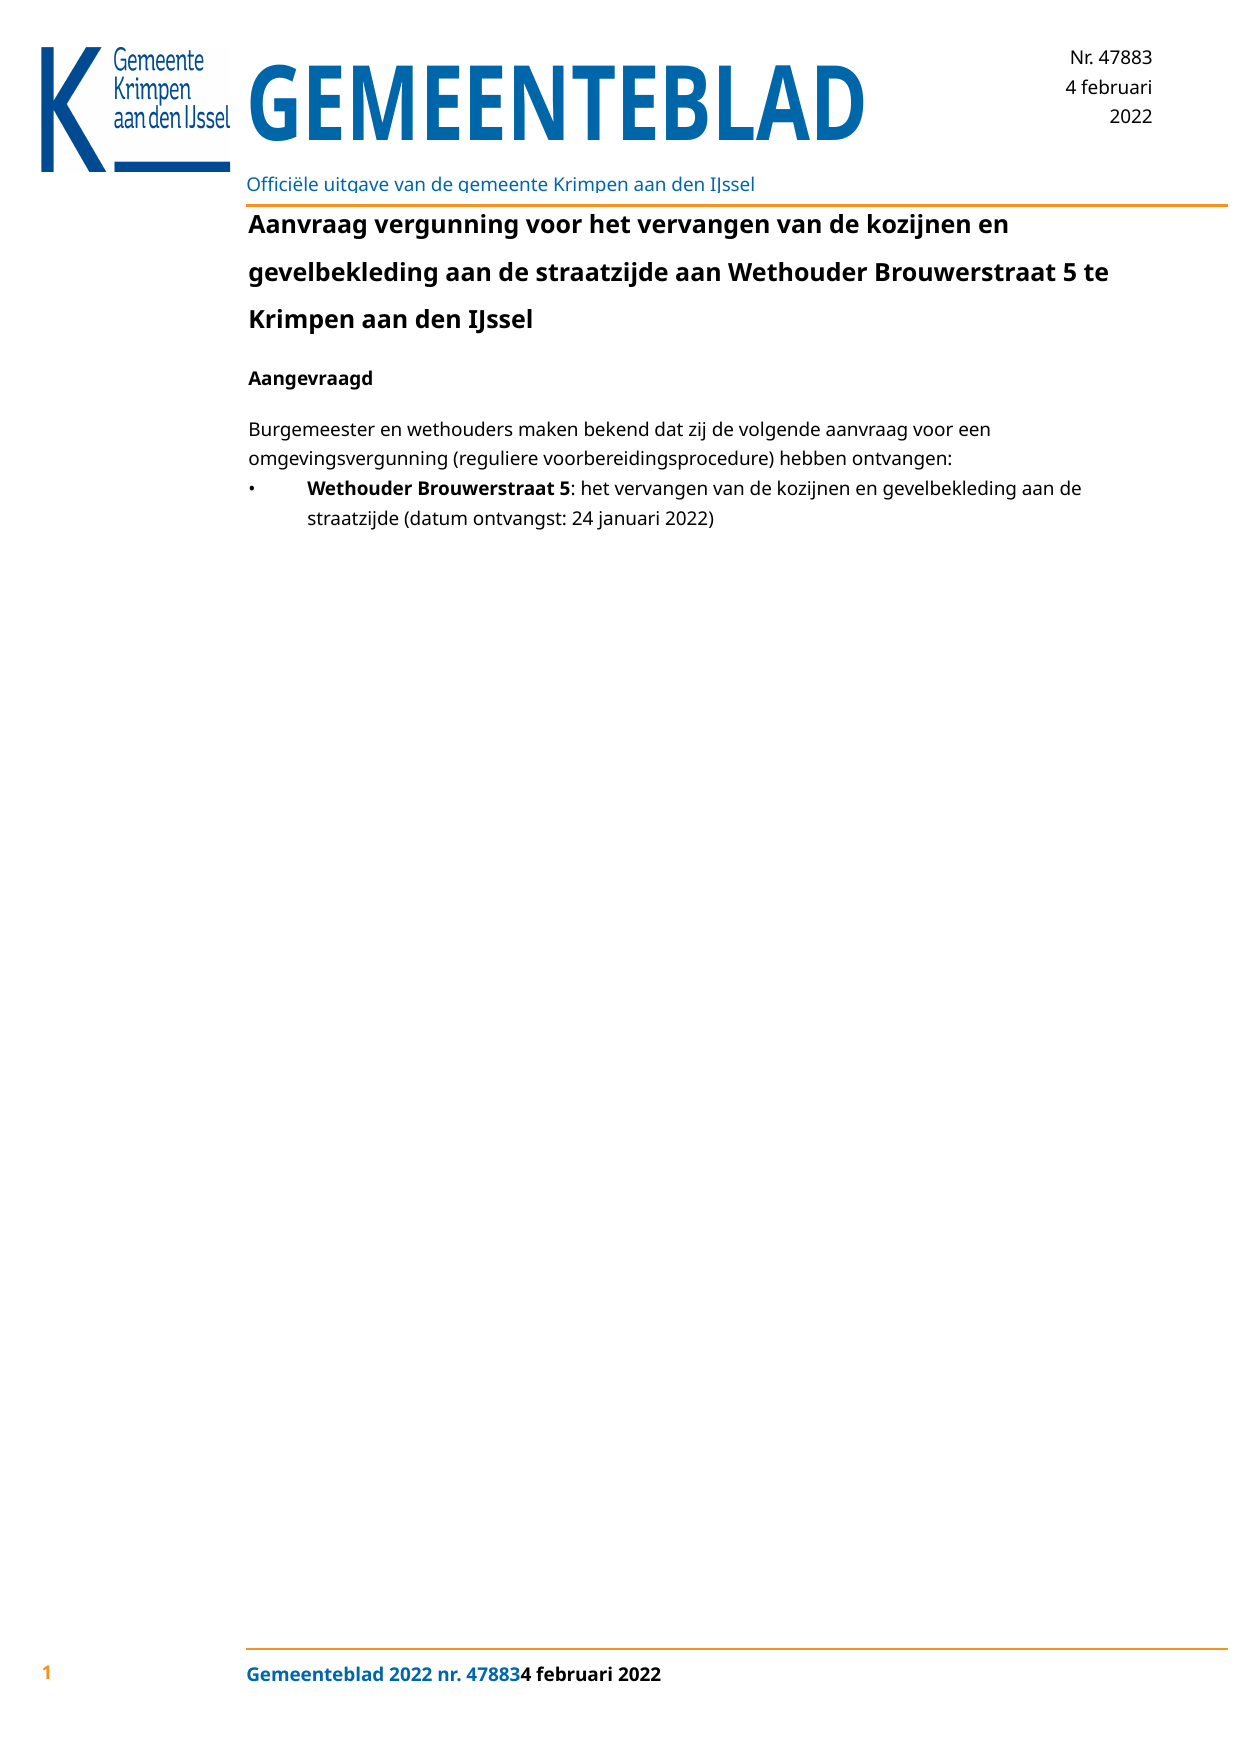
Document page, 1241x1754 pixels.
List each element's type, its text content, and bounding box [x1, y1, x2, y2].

list Wethouder Brouwerstraat 5: het vervangen van de kozijnen en gevelbekleding aan de straatzijde (datum ontvangst: 24 januari 2022) [248, 475, 1152, 530]
text Burgemeester en wethouders maken bekend dat zij de volgende aanvraag voor een omgevingsvergunning (reguliere voorbereidingsprocedure) hebben ontvangen: [248, 416, 1152, 471]
picture [41, 47, 231, 172]
text Aangevraagd [248, 366, 1152, 391]
text Aanvraag vergunning voor het vervangen van de kozijnen en gevelbekleding aan de straatzijde aan Wethouder Brouwerstraat 5 te Krimpen aan den IJssel [248, 207, 1152, 336]
